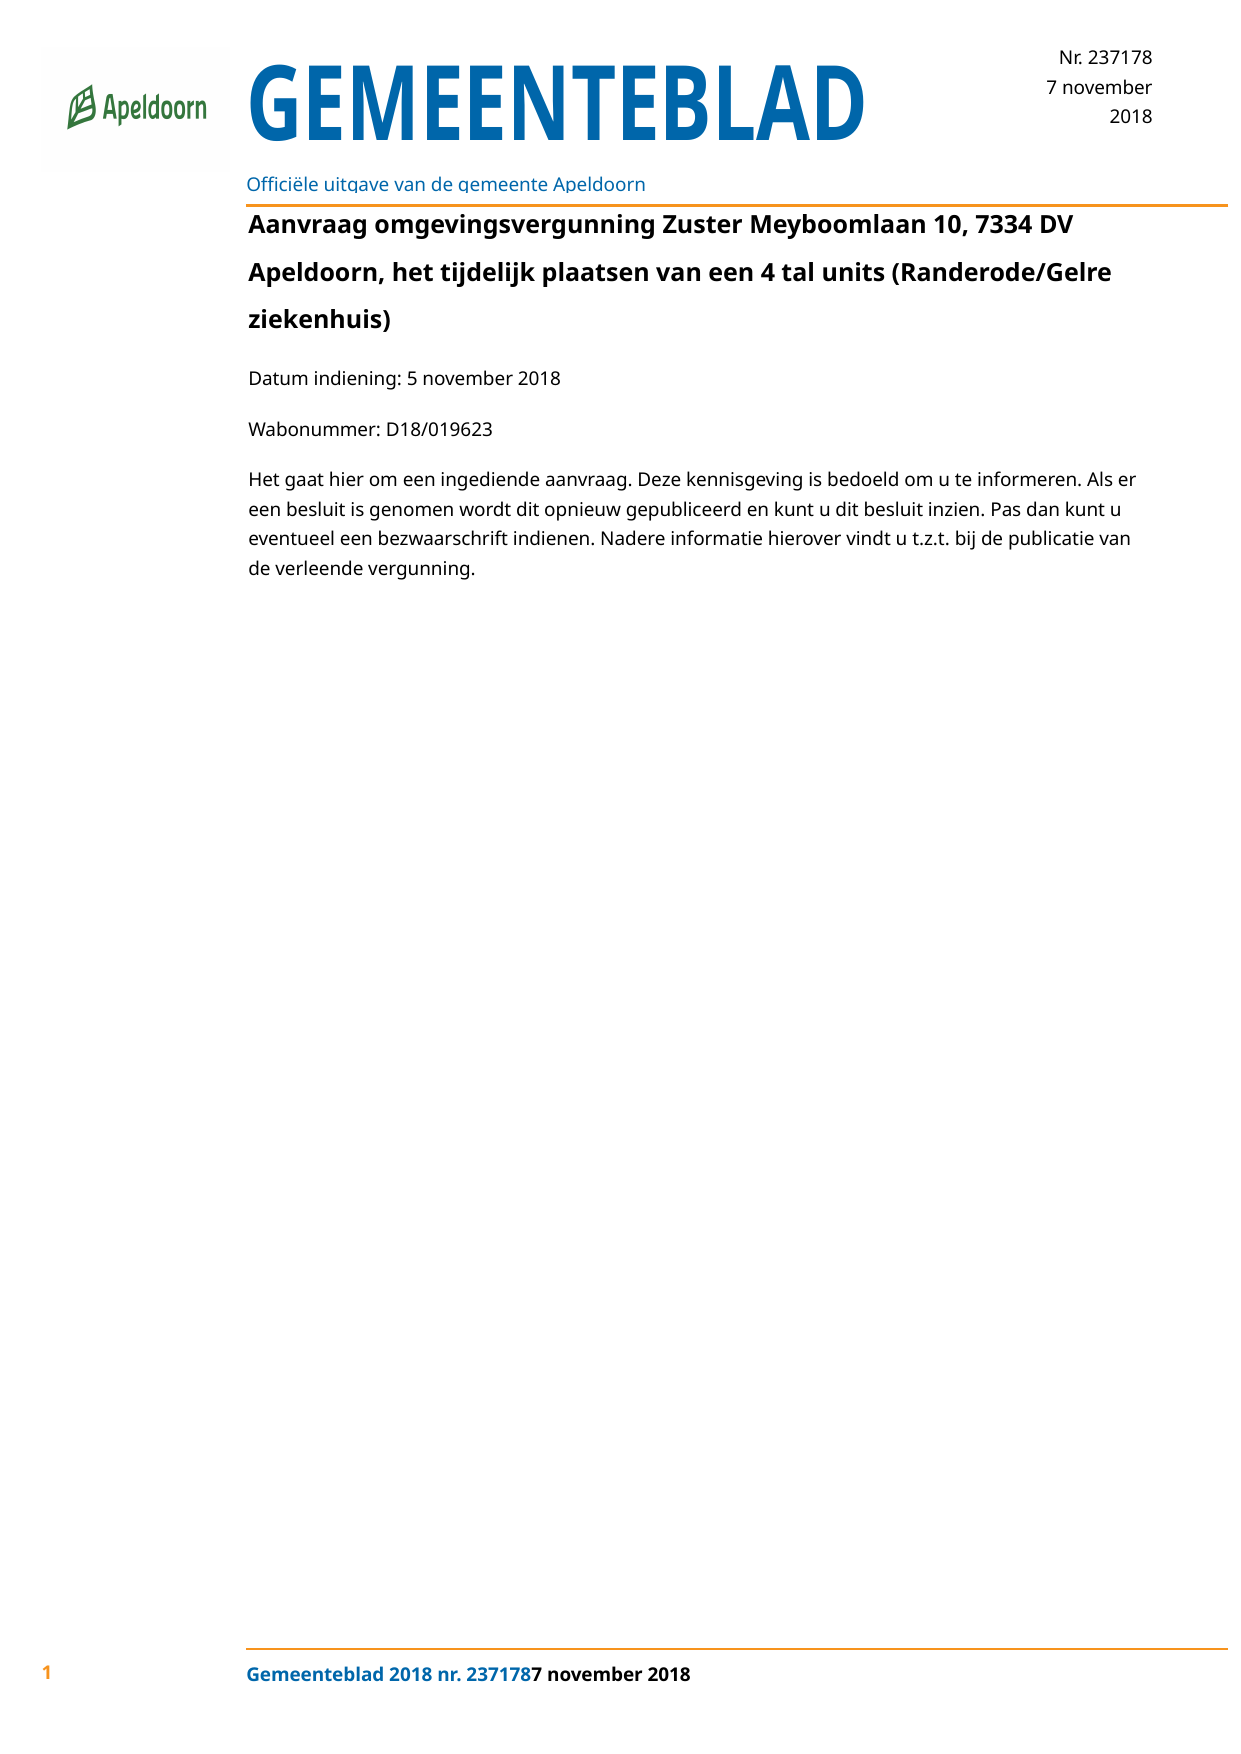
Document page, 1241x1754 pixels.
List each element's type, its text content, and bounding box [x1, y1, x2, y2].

text Wabonummer: D18/019623 [248, 416, 1152, 442]
picture [41, 47, 231, 172]
text Het gaat hier om een ingediende aanvraag. Deze kennisgeving is bedoeld om u te informeren. Als er een besluit is genomen wordt dit opnieuw gepubliceerd en kunt u dit besluit inzien. Pas dan kunt u eventueel een bezwaarschrift indienen. Nadere informatie hierover vindt u t.z.t. bij de publicatie van de verleende vergunning. [248, 466, 1152, 581]
text Datum indiening: 5 november 2018 [248, 366, 1152, 391]
text Aanvraag omgevingsvergunning Zuster Meyboomlaan 10, 7334 DV Apeldoorn, het tijdelijk plaatsen van een 4 tal units (Randerode/Gelre ziekenhuis) [248, 207, 1152, 336]
